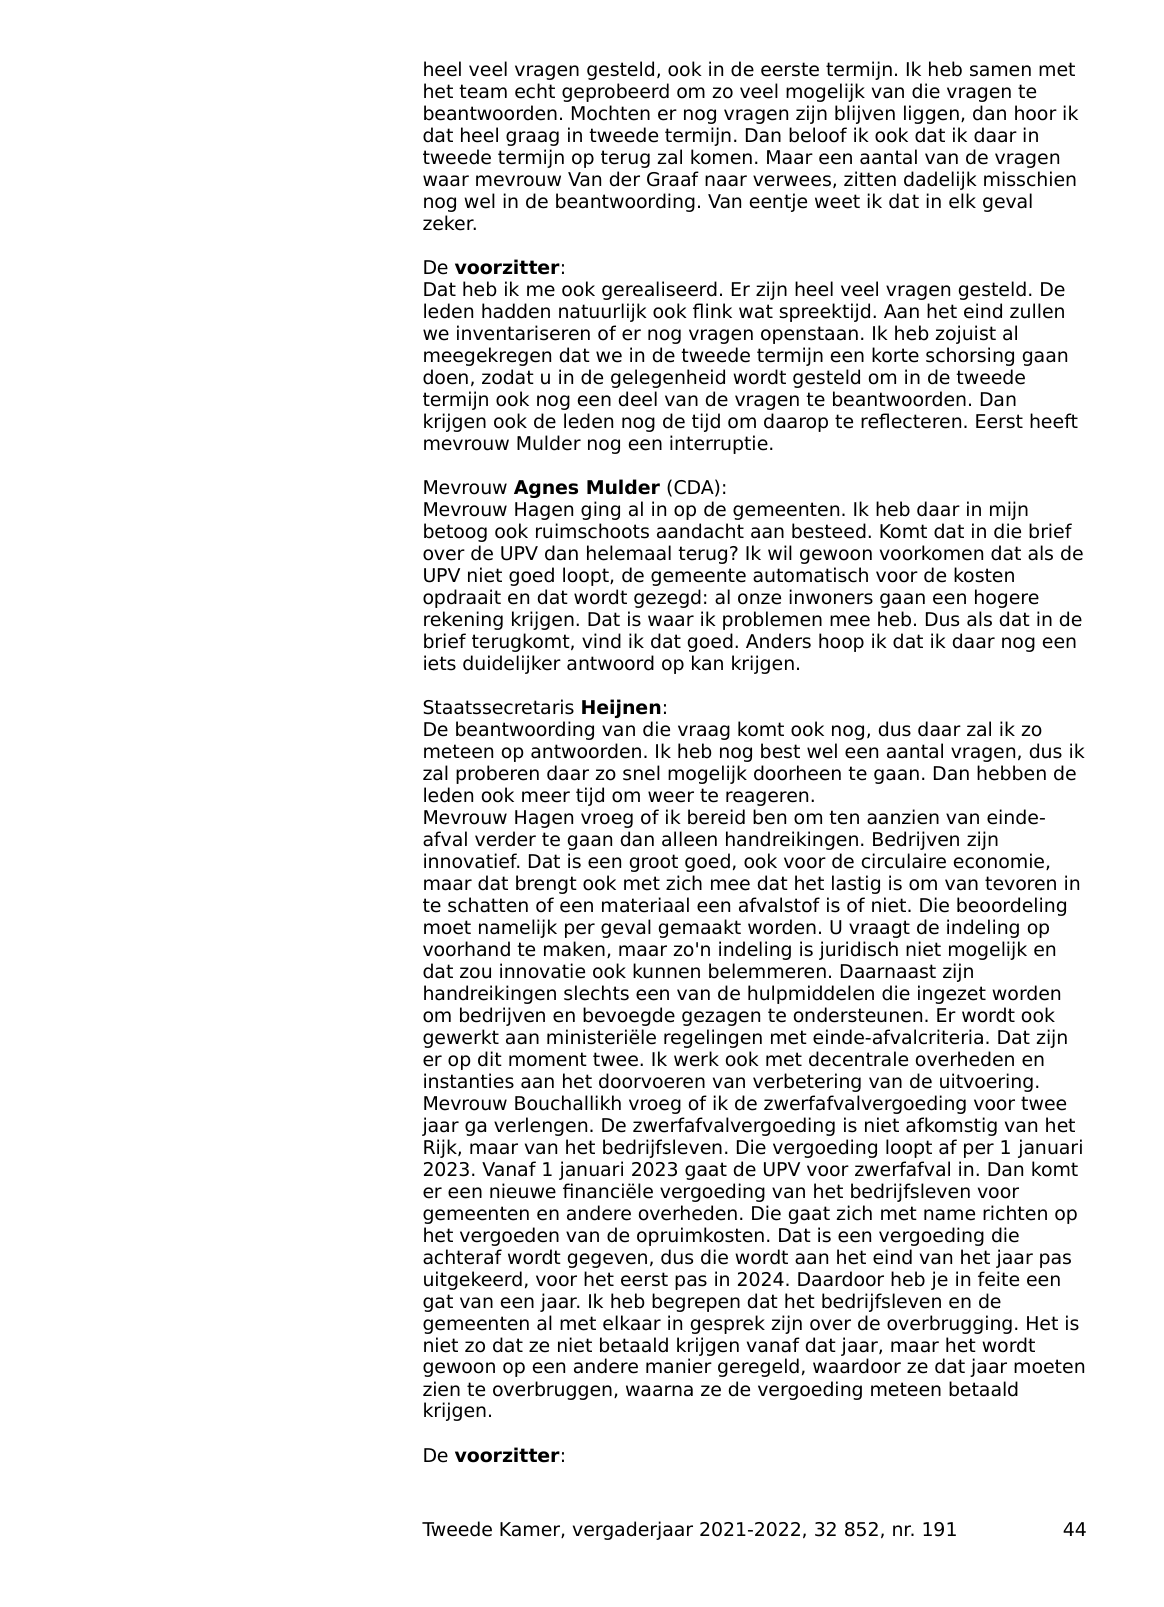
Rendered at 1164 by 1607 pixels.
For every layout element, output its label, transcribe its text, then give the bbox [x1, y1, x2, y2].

text Staatssecretaris Heijnen: [422, 697, 1087, 719]
text heel veel vragen gesteld, ook in de eerste termijn. Ik heb samen met het team echt geprobeerd om zo veel mogelijk van die vragen te beantwoorden. Mochten er nog vragen zijn blijven liggen, dan hoor ik dat heel graag in tweede termijn. Dan beloof ik ook dat ik daar in tweede termijn op terug zal komen. Maar een aantal van de vragen waar mevrouw Van der Graaf naar verwees, zitten dadelijk misschien nog wel in de beantwoording. Van eentje weet ik dat in elk geval zeker. [422, 59, 1087, 235]
text De beantwoording van die vraag komt ook nog, dus daar zal ik zo meteen op antwoorden. Ik heb nog best wel een aantal vragen, dus ik zal proberen daar zo snel mogelijk doorheen te gaan. Dan hebben de leden ook meer tijd om weer te reageren. [422, 719, 1087, 807]
text Dat heb ik me ook gerealiseerd. Er zijn heel veel vragen gesteld. De leden hadden natuurlijk ook flink wat spreektijd. Aan het eind zullen we inventariseren of er nog vragen openstaan. Ik heb zojuist al meegekregen dat we in de tweede termijn een korte schorsing gaan doen, zodat u in de gelegenheid wordt gesteld om in de tweede termijn ook nog een deel van de vragen te beantwoorden. Dan krijgen ook de leden nog de tijd om daarop te reflecteren. Eerst heeft mevrouw Mulder nog een interruptie. [422, 279, 1087, 455]
text Mevrouw Bouchallikh vroeg of ik de zwerfafvalvergoeding voor twee jaar ga verlengen. De zwerfafvalvergoeding is niet afkomstig van het Rijk, maar van het bedrijfsleven. Die vergoeding loopt af per 1 januari 2023. Vanaf 1 januari 2023 gaat de UPV voor zwerfafval in. Dan komt er een nieuwe financiële vergoeding van het bedrijfsleven voor gemeenten en andere overheden. Die gaat zich met name richten op het vergoeden van de opruimkosten. Dat is een vergoeding die achteraf wordt gegeven, dus die wordt aan het eind van het jaar pas uitgekeerd, voor het eerst pas in 2024. Daardoor heb je in feite een gat van een jaar. Ik heb begrepen dat het bedrijfsleven en de gemeenten al met elkaar in gesprek zijn over de overbrugging. Het is niet zo dat ze niet betaald krijgen vanaf dat jaar, maar het wordt gewoon op een andere manier geregeld, waardoor ze dat jaar moeten zien te overbruggen, waarna ze de vergoeding meteen betaald krijgen. [422, 1093, 1087, 1422]
text Mevrouw Agnes Mulder (CDA): [422, 477, 1087, 499]
text Mevrouw Hagen ging al in op de gemeenten. Ik heb daar in mijn betoog ook ruimschoots aandacht aan besteed. Komt dat in die brief over de UPV dan helemaal terug? Ik wil gewoon voorkomen dat als de UPV niet goed loopt, de gemeente automatisch voor de kosten opdraait en dat wordt gezegd: al onze inwoners gaan een hogere rekening krijgen. Dat is waar ik problemen mee heb. Dus als dat in de brief terugkomt, vind ik dat goed. Anders hoop ik dat ik daar nog een iets duidelijker antwoord op kan krijgen. [422, 499, 1087, 675]
text De voorzitter: [422, 1444, 1087, 1467]
text Mevrouw Hagen vroeg of ik bereid ben om ten aanzien van einde-afval verder te gaan dan alleen handreikingen. Bedrijven zijn innovatief. Dat is een groot goed, ook voor de circulaire economie, maar dat brengt ook met zich mee dat het lastig is om van tevoren in te schatten of een materiaal een afvalstof is of niet. Die beoordeling moet namelijk per geval gemaakt worden. U vraagt de indeling op voorhand te maken, maar zo'n indeling is juridisch niet mogelijk en dat zou innovatie ook kunnen belemmeren. Daarnaast zijn handreikingen slechts een van de hulpmiddelen die ingezet worden om bedrijven en bevoegde gezagen te ondersteunen. Er wordt ook gewerkt aan ministeriële regelingen met einde-afvalcriteria. Dat zijn er op dit moment twee. Ik werk ook met decentrale overheden en instanties aan het doorvoeren van verbetering van de uitvoering. [422, 807, 1087, 1093]
text De voorzitter: [422, 257, 1087, 279]
